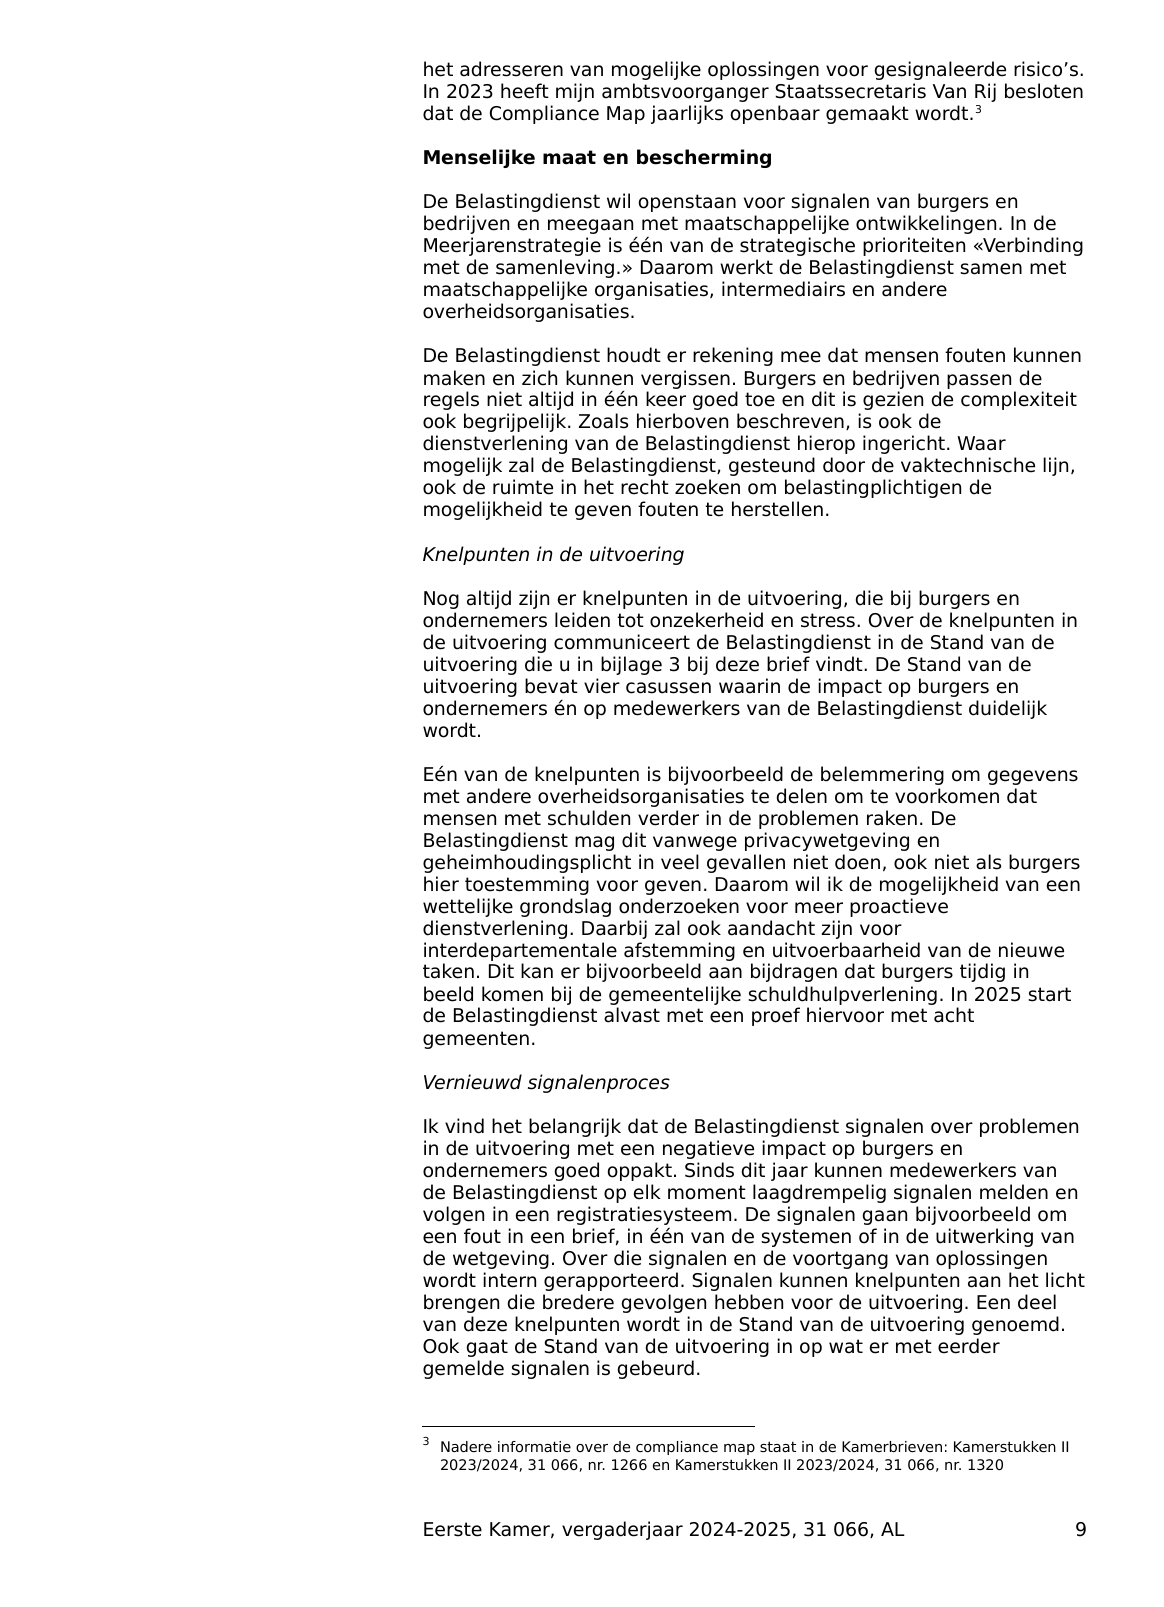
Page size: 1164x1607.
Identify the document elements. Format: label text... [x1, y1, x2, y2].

text De Belastingdienst houdt er rekening mee dat mensen fouten kunnen maken en zich kunnen vergissen. Burgers en bedrijven passen de regels niet altijd in één keer goed toe en dit is gezien de complexiteit ook begrijpelijk. Zoals hierboven beschreven, is ook de dienstverlening van de Belastingdienst hierop ingericht. Waar mogelijk zal de Belastingdienst, gesteund door de vaktechnische lijn, ook de ruimte in het recht zoeken om belastingplichtigen de mogelijkheid te geven fouten te herstellen. [422, 345, 1087, 521]
text Nog altijd zijn er knelpunten in de uitvoering, die bij burgers en ondernemers leiden tot onzekerheid en stress. Over de knelpunten in de uitvoering communiceert de Belastingdienst in de Stand van de uitvoering die u in bijlage 3 bij deze brief vindt. De Stand van de uitvoering bevat vier casussen waarin de impact op burgers en ondernemers én op medewerkers van de Belastingdienst duidelijk wordt. [422, 588, 1087, 741]
subtitle Vernieuwd signalenproces [422, 1072, 1087, 1093]
text Ik vind het belangrijk dat de Belastingdienst signalen over problemen in de uitvoering met een negatieve impact op burgers en ondernemers goed oppakt. Sinds dit jaar kunnen medewerkers van de Belastingdienst op elk moment laagdrempelig signalen melden en volgen in een registratiesysteem. De signalen gaan bijvoorbeeld om een fout in een brief, in één van de systemen of in de uitwerking van de wetgeving. Over die signalen en de voortgang van oplossingen wordt intern gerapporteerd. Signalen kunnen knelpunten aan het licht brengen die bredere gevolgen hebben voor de uitvoering. Een deel van deze knelpunten wordt in de Stand van de uitvoering genoemd. Ook gaat de Stand van de uitvoering in op wat er met eerder gemelde signalen is gebeurd. [422, 1116, 1087, 1379]
text Eén van de knelpunten is bijvoorbeeld de belemmering om gegevens met andere overheidsorganisaties te delen om te voorkomen dat mensen met schulden verder in de problemen raken. De Belastingdienst mag dit vanwege privacywetgeving en geheimhoudingsplicht in veel gevallen niet doen, ook niet als burgers hier toestemming voor geven. Daarom wil ik de mogelijkheid van een wettelijke grondslag onderzoeken voor meer proactieve dienstverlening. Daarbij zal ook aandacht zijn voor interdepartementale afstemming en uitvoerbaarheid van de nieuwe taken. Dit kan er bijvoorbeeld aan bijdragen dat burgers tijdig in beeld komen bij de gemeentelijke schuldhulpverlening. In 2025 start de Belastingdienst alvast met een proef hiervoor met acht gemeenten. [422, 764, 1087, 1049]
text De Belastingdienst wil openstaan voor signalen van burgers en bedrijven en meegaan met maatschappelijke ontwikkelingen. In de Meerjarenstrategie is één van de strategische prioriteiten «Verbinding met de samenleving.» Daarom werkt de Belastingdienst samen met maatschappelijke organisaties, intermediairs en andere overheidsorganisaties. [422, 191, 1087, 323]
subtitle Knelpunten in de uitvoering [422, 543, 1087, 565]
text Nadere informatie over de compliance map staat in de Kamerbrieven: Kamerstukken II 2023/2024, 31 066, nr. 1266 en Kamerstukken II 2023/2024, 31 066, nr. 1320 [422, 1435, 1087, 1474]
subtitle Menselijke maat en bescherming [422, 147, 1087, 169]
text het adresseren van mogelijke oplossingen voor gesignaleerde risico’s. In 2023 heeft mijn ambtsvoorganger Staatssecretaris Van Rij besloten dat de Compliance Map jaarlijks openbaar gemaakt wordt. [422, 59, 1087, 125]
